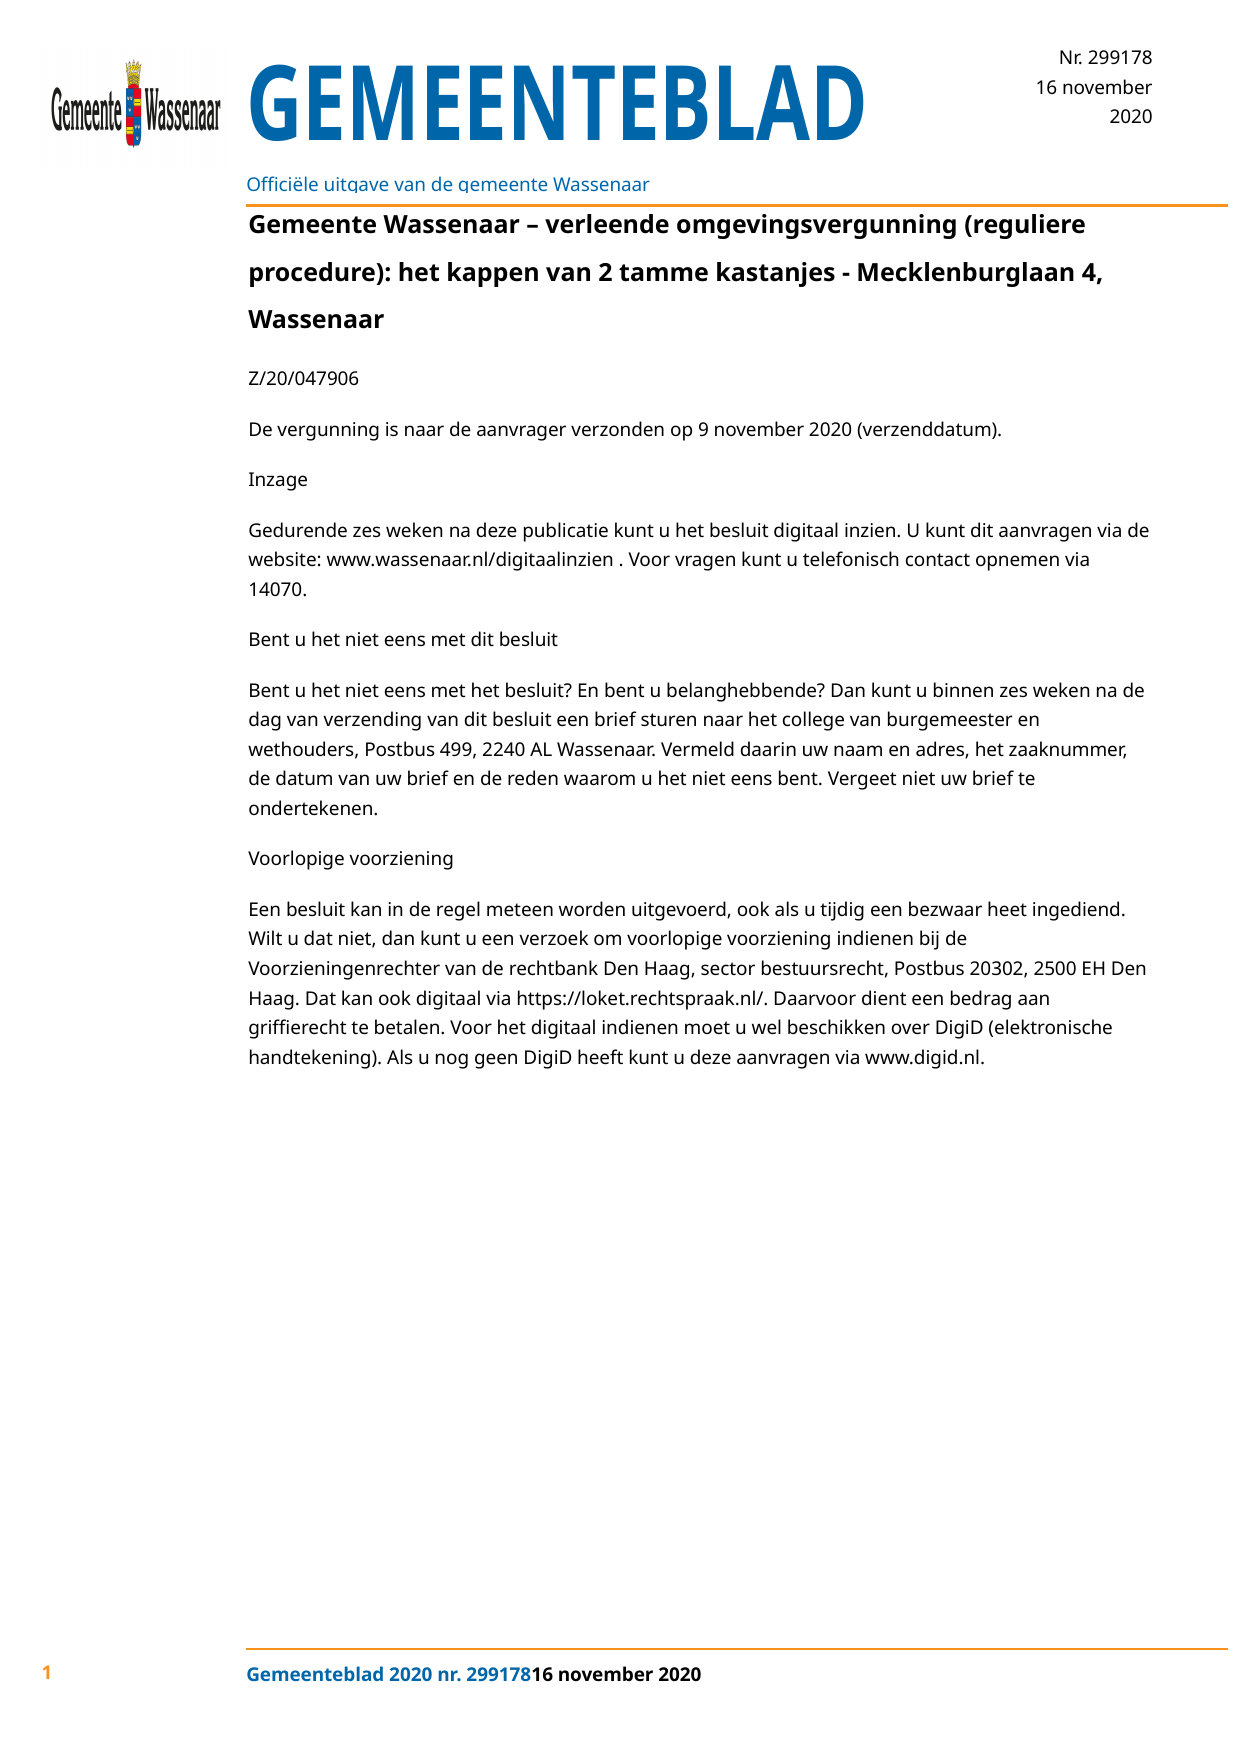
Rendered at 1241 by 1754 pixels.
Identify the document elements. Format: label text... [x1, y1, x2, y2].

text Gemeente Wassenaar – verleende omgevingsvergunning (reguliere procedure): het kappen van 2 tamme kastanjes - Mecklenburglaan 4, Wassenaar [248, 207, 1152, 336]
text Inzage [248, 466, 1152, 492]
text De vergunning is naar de aanvrager verzonden op 9 november 2020 (verzenddatum). [248, 416, 1152, 442]
text Bent u het niet eens met dit besluit [248, 626, 1152, 652]
text Bent u het niet eens met het besluit? En bent u belanghebbende? Dan kunt u binnen zes weken na de dag van verzending van dit besluit een brief sturen naar het college van burgemeester en wethouders, Postbus 499, 2240 AL Wassenaar. Vermeld daarin uw naam en adres, het zaaknummer, de datum van uw brief en de reden waarom u het niet eens bent. Vergeet niet uw brief te ondertekenen. [248, 677, 1152, 821]
picture [41, 47, 231, 172]
text Voorlopige voorziening [248, 846, 1152, 871]
text Een besluit kan in de regel meteen worden uitgevoerd, ook als u tijdig een bezwaar heet ingediend. Wilt u dat niet, dan kunt u een verzoek om voorlopige voorziening indienen bij de Voorzieningenrechter van de rechtbank Den Haag, sector bestuursrecht, Postbus 20302, 2500 EH Den Haag. Dat kan ook digitaal via https://loket.rechtspraak.nl/. Daarvoor dient een bedrag aan griffierecht te betalen. Voor het digitaal indienen moet u wel beschikken over DigiD (elektronische handtekening). Als u nog geen DigiD heeft kunt u deze aanvragen via www.digid.nl. [248, 896, 1152, 1069]
text Z/20/047906 [248, 366, 1152, 391]
text Gedurende zes weken na deze publicatie kunt u het besluit digitaal inzien. U kunt dit aanvragen via de website: www.wassenaar.nl/digitaalinzien . Voor vragen kunt u telefonisch contact opnemen via 14070. [248, 517, 1152, 602]
